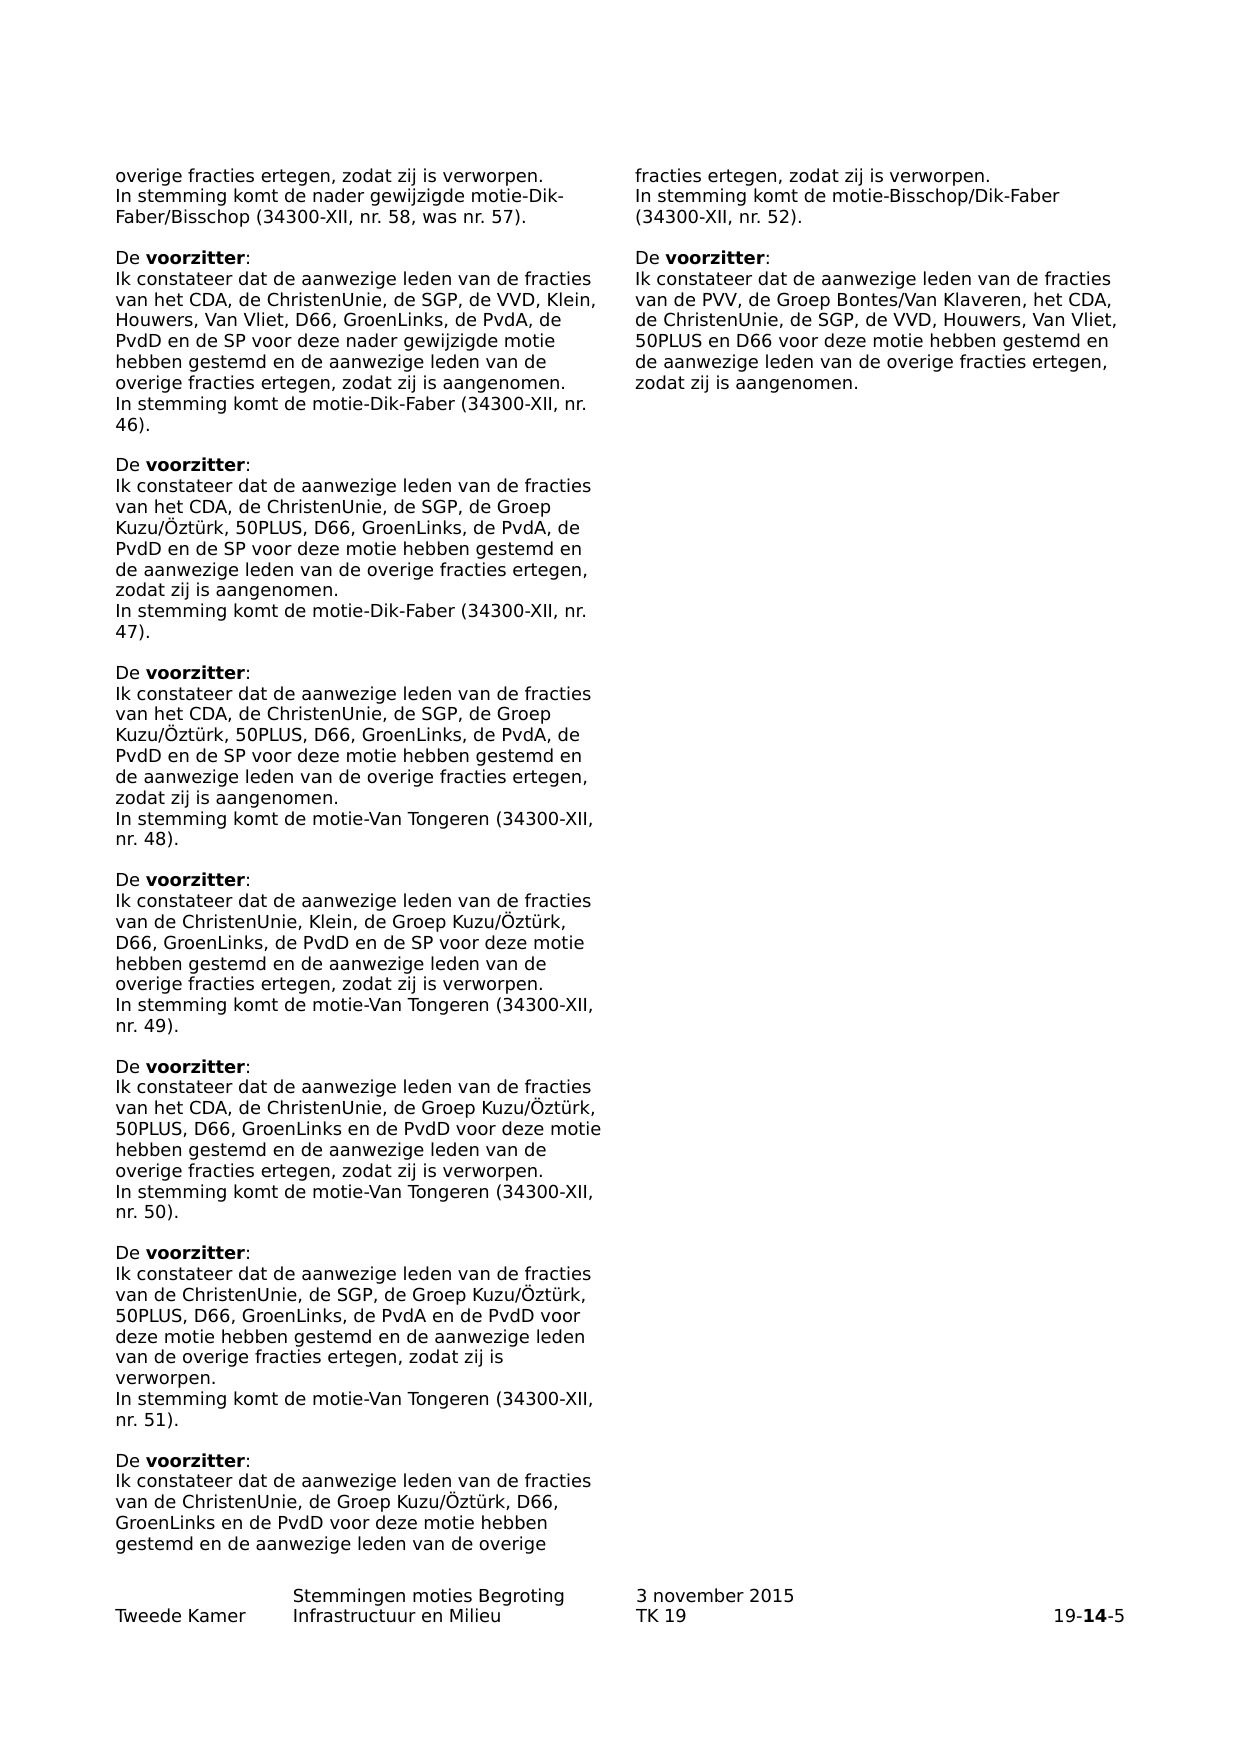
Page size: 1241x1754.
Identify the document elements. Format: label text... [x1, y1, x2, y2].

text De voorzitter: [635, 248, 1125, 268]
text Ik constateer dat de aanwezige leden van de fracties van de ChristenUnie, de Groep Kuzu/Öztürk, D66, GroenLinks en de PvdD voor deze motie hebben gestemd en de aanwezige leden van de overige [115, 1471, 605, 1554]
text In stemming komt de motie-Van Tongeren (34300-XII, nr. 49). [115, 995, 605, 1037]
text Ik constateer dat de aanwezige leden van de fracties van de PVV, de Groep Bontes/Van Klaveren, het CDA, de ChristenUnie, de SGP, de VVD, Houwers, Van Vliet, 50PLUS en D66 voor deze motie hebben gestemd en de aanwezige leden van de overige fracties ertegen, zodat zij is aangenomen. [635, 268, 1125, 393]
text De voorzitter: [115, 1451, 605, 1471]
text De voorzitter: [115, 870, 605, 891]
text overige fracties ertegen, zodat zij is verworpen. [115, 165, 605, 186]
text Ik constateer dat de aanwezige leden van de fracties van het CDA, de ChristenUnie, de SGP, de Groep Kuzu/Öztürk, 50PLUS, D66, GroenLinks, de PvdA, de PvdD en de SP voor deze motie hebben gestemd en de aanwezige leden van de overige fracties ertegen, zodat zij is aangenomen. [115, 476, 605, 601]
text De voorzitter: [115, 1057, 605, 1077]
text In stemming komt de motie-Bisschop/Dik-Faber (34300-XII, nr. 52). [635, 186, 1125, 228]
text De voorzitter: [115, 663, 605, 683]
text Ik constateer dat de aanwezige leden van de fracties van de ChristenUnie, de SGP, de Groep Kuzu/Öztürk, 50PLUS, D66, GroenLinks, de PvdA en de PvdD voor deze motie hebben gestemd en de aanwezige leden van de overige fracties ertegen, zodat zij is verworpen. [115, 1264, 605, 1389]
text In stemming komt de nader gewijzigde motie-Dik-Faber/Bisschop (34300-XII, nr. 58, was nr. 57). [115, 186, 605, 228]
text fracties ertegen, zodat zij is verworpen. [635, 165, 1125, 186]
text In stemming komt de motie-Van Tongeren (34300-XII, nr. 50). [115, 1181, 605, 1223]
text De voorzitter: [115, 1243, 605, 1264]
text In stemming komt de motie-Dik-Faber (34300-XII, nr. 46). [115, 393, 605, 435]
text De voorzitter: [115, 248, 605, 268]
text Ik constateer dat de aanwezige leden van de fracties van het CDA, de ChristenUnie, de Groep Kuzu/Öztürk, 50PLUS, D66, GroenLinks en de PvdD voor deze motie hebben gestemd en de aanwezige leden van de overige fracties ertegen, zodat zij is verworpen. [115, 1077, 605, 1181]
text Ik constateer dat de aanwezige leden van de fracties van de ChristenUnie, Klein, de Groep Kuzu/Öztürk, D66, GroenLinks, de PvdD en de SP voor deze motie hebben gestemd en de aanwezige leden van de overige fracties ertegen, zodat zij is verworpen. [115, 891, 605, 995]
text Ik constateer dat de aanwezige leden van de fracties van het CDA, de ChristenUnie, de SGP, de VVD, Klein, Houwers, Van Vliet, D66, GroenLinks, de PvdA, de PvdD en de SP voor deze nader gewijzigde motie hebben gestemd en de aanwezige leden van de overige fracties ertegen, zodat zij is aangenomen. [115, 268, 605, 393]
text De voorzitter: [115, 455, 605, 476]
text In stemming komt de motie-Van Tongeren (34300-XII, nr. 51). [115, 1389, 605, 1431]
text In stemming komt de motie-Van Tongeren (34300-XII, nr. 48). [115, 808, 605, 850]
text Ik constateer dat de aanwezige leden van de fracties van het CDA, de ChristenUnie, de SGP, de Groep Kuzu/Öztürk, 50PLUS, D66, GroenLinks, de PvdA, de PvdD en de SP voor deze motie hebben gestemd en de aanwezige leden van de overige fracties ertegen, zodat zij is aangenomen. [115, 683, 605, 808]
text In stemming komt de motie-Dik-Faber (34300-XII, nr. 47). [115, 601, 605, 643]
